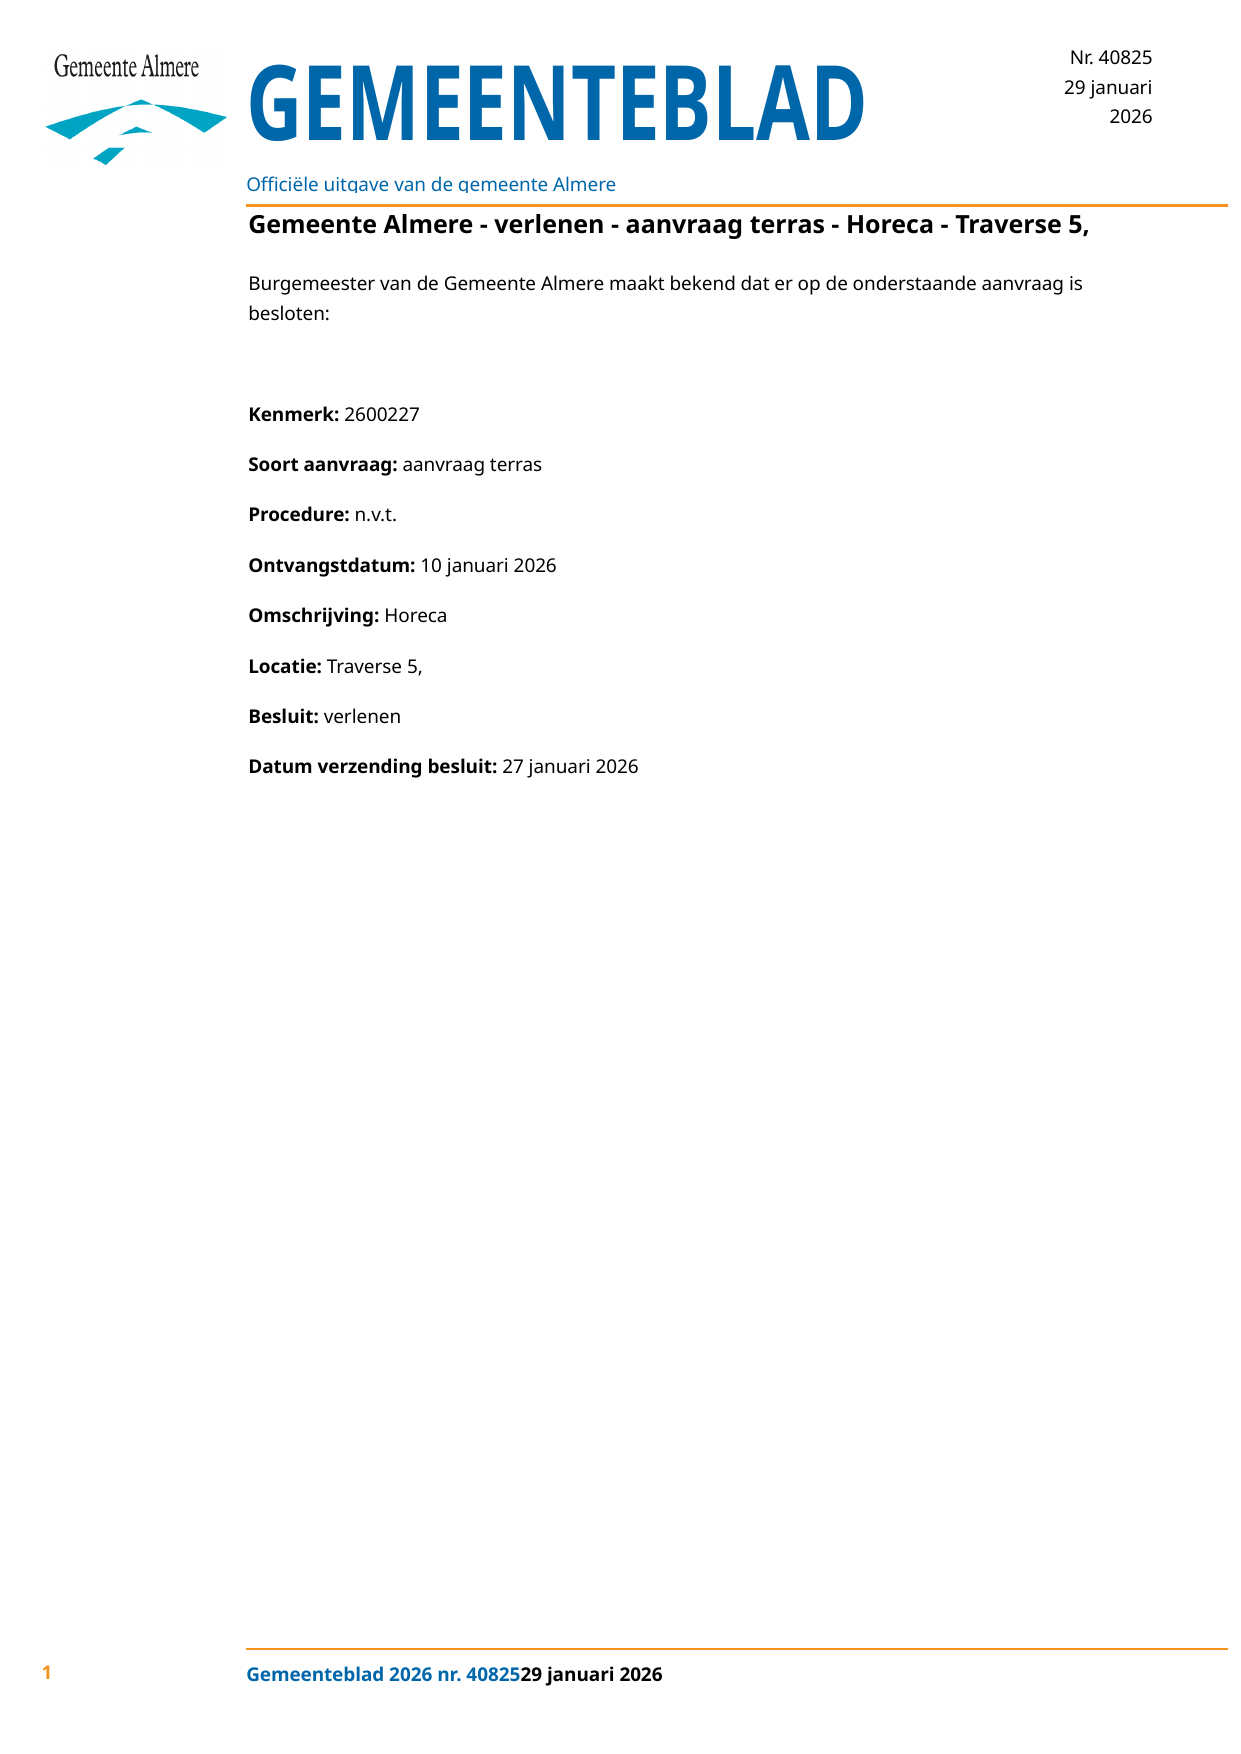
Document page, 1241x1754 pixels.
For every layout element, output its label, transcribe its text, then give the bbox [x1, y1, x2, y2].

text Datum verzending besluit: 27 januari 2026 [248, 754, 1152, 779]
picture [41, 47, 231, 172]
text Ontvangstdatum: 10 januari 2026 [248, 552, 1152, 578]
text Soort aanvraag: aanvraag terras [248, 451, 1152, 477]
text Locatie: Traverse 5, [248, 653, 1152, 678]
text Kenmerk: 2600227 [248, 401, 1152, 426]
text Omschrijving: Horeca [248, 602, 1152, 628]
text Gemeente Almere - verlenen - aanvraag terras - Horeca - Traverse 5, [248, 207, 1152, 241]
text Besluit: verlenen [248, 703, 1152, 729]
text Burgemeester van de Gemeente Almere maakt bekend dat er op de onderstaande aanvraag is besloten: [248, 270, 1152, 326]
text Procedure: n.v.t. [248, 502, 1152, 527]
